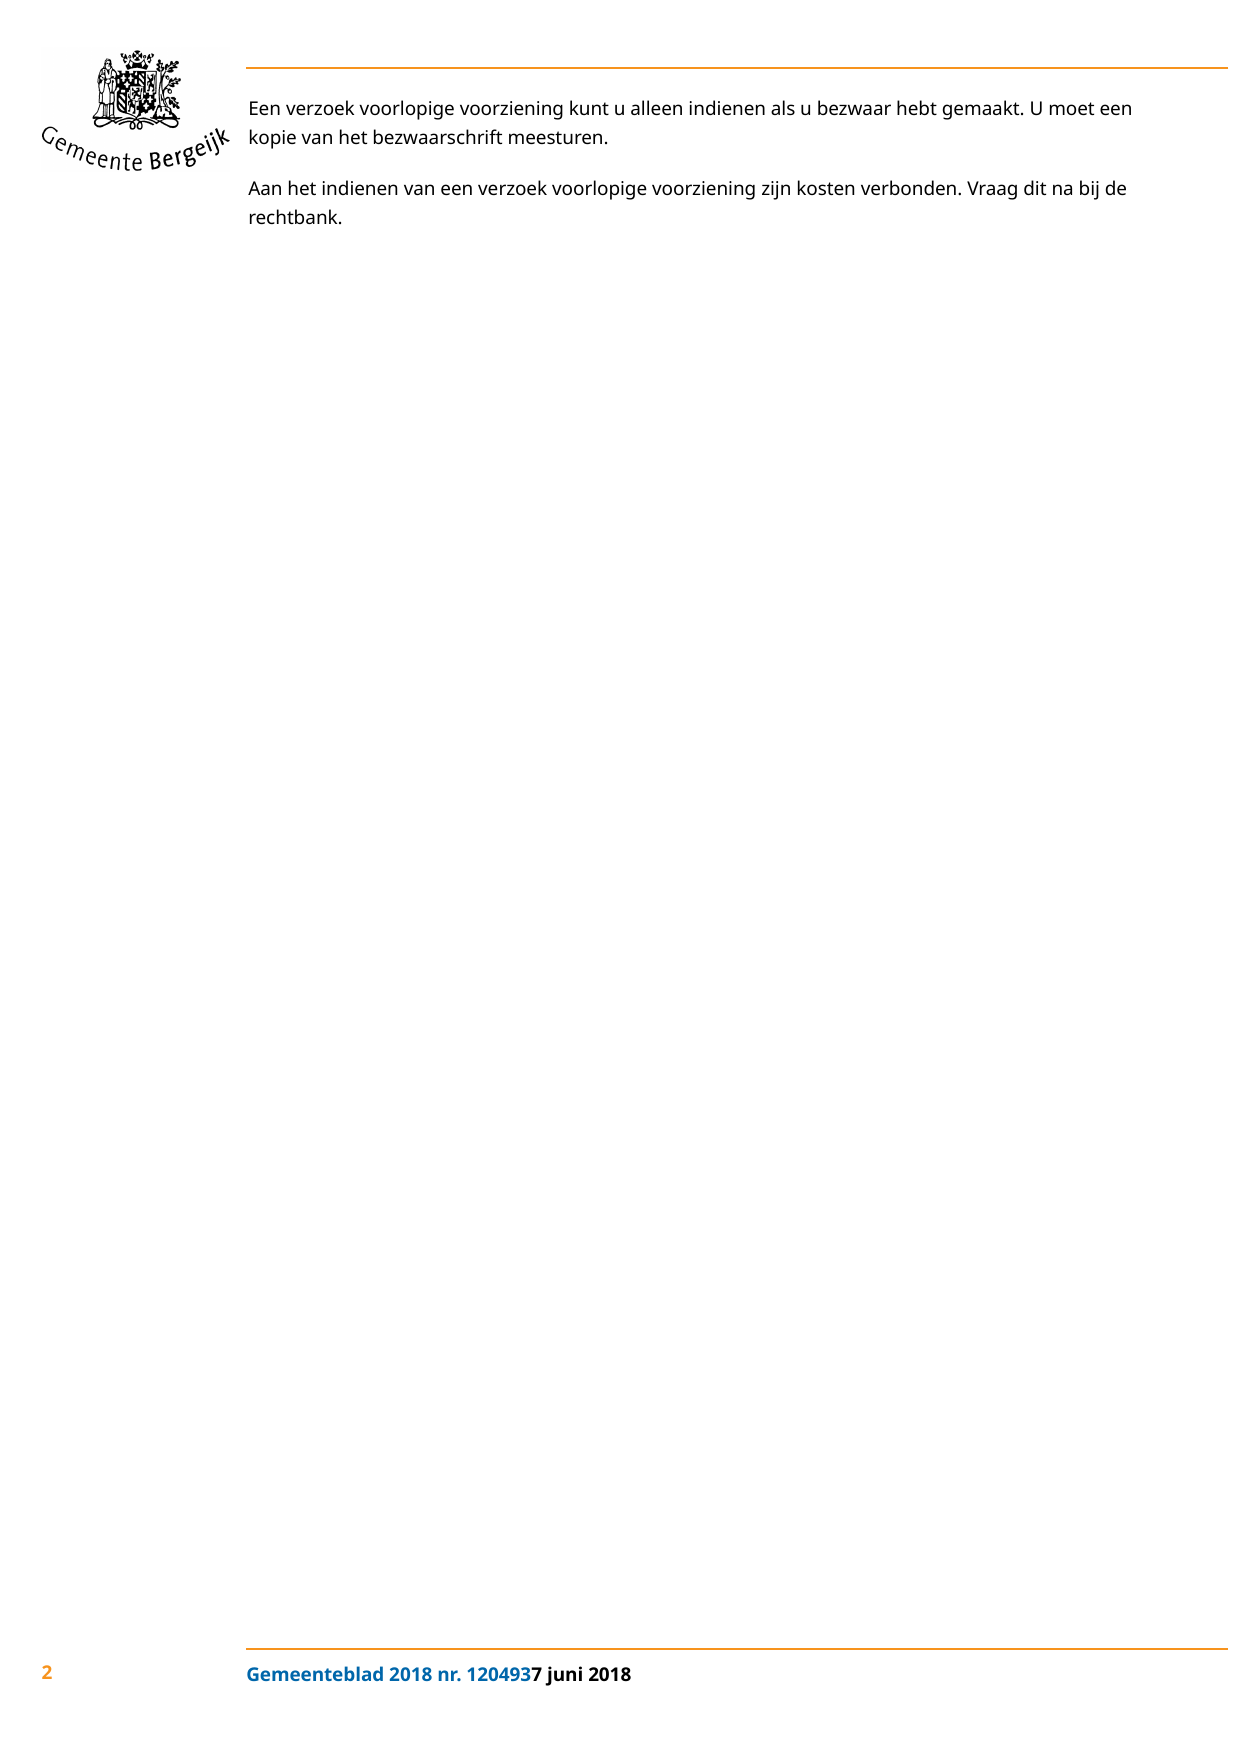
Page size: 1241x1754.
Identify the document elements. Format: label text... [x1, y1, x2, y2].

picture [41, 47, 231, 172]
text Aan het indienen van een verzoek voorlopige voorziening zijn kosten verbonden. Vraag dit na bij de rechtbank. [248, 175, 1152, 230]
text Een verzoek voorlopige voorziening kunt u alleen indienen als u bezwaar hebt gemaakt. U moet een kopie van het bezwaarschrift meesturen. [248, 95, 1152, 150]
